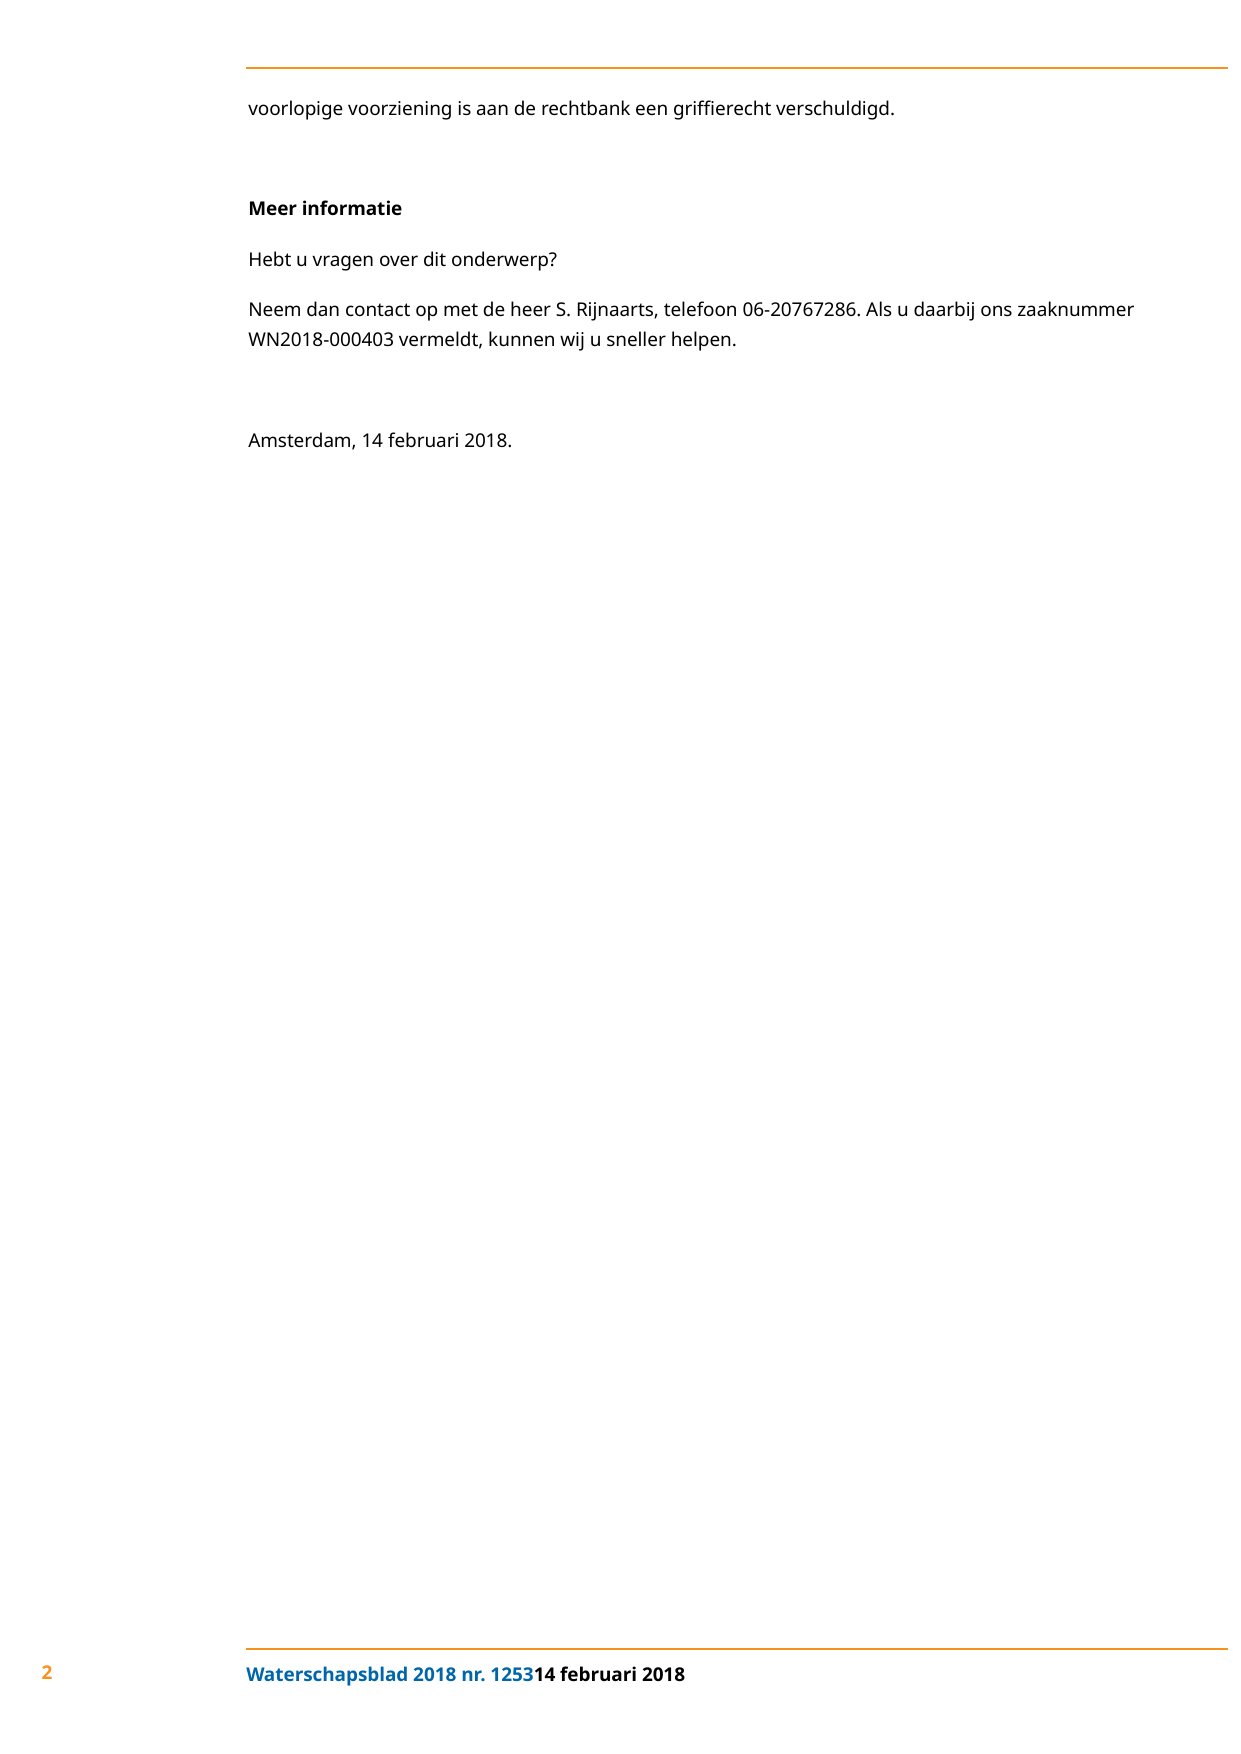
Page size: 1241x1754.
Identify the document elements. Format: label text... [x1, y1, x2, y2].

text Meer informatie [248, 196, 1152, 221]
text Neem dan contact op met de heer S. Rijnaarts, telefoon 06-20767286. Als u daarbij ons zaaknummer WN2018-000403 vermeldt, kunnen wij u sneller helpen. [248, 296, 1152, 352]
text Amsterdam, 14 februari 2018. [248, 427, 1152, 453]
picture [41, 47, 231, 172]
text voorlopige voorziening is aan de rechtbank een griffierecht verschuldigd. [248, 95, 1152, 121]
text Hebt u vragen over dit onderwerp? [248, 246, 1152, 272]
